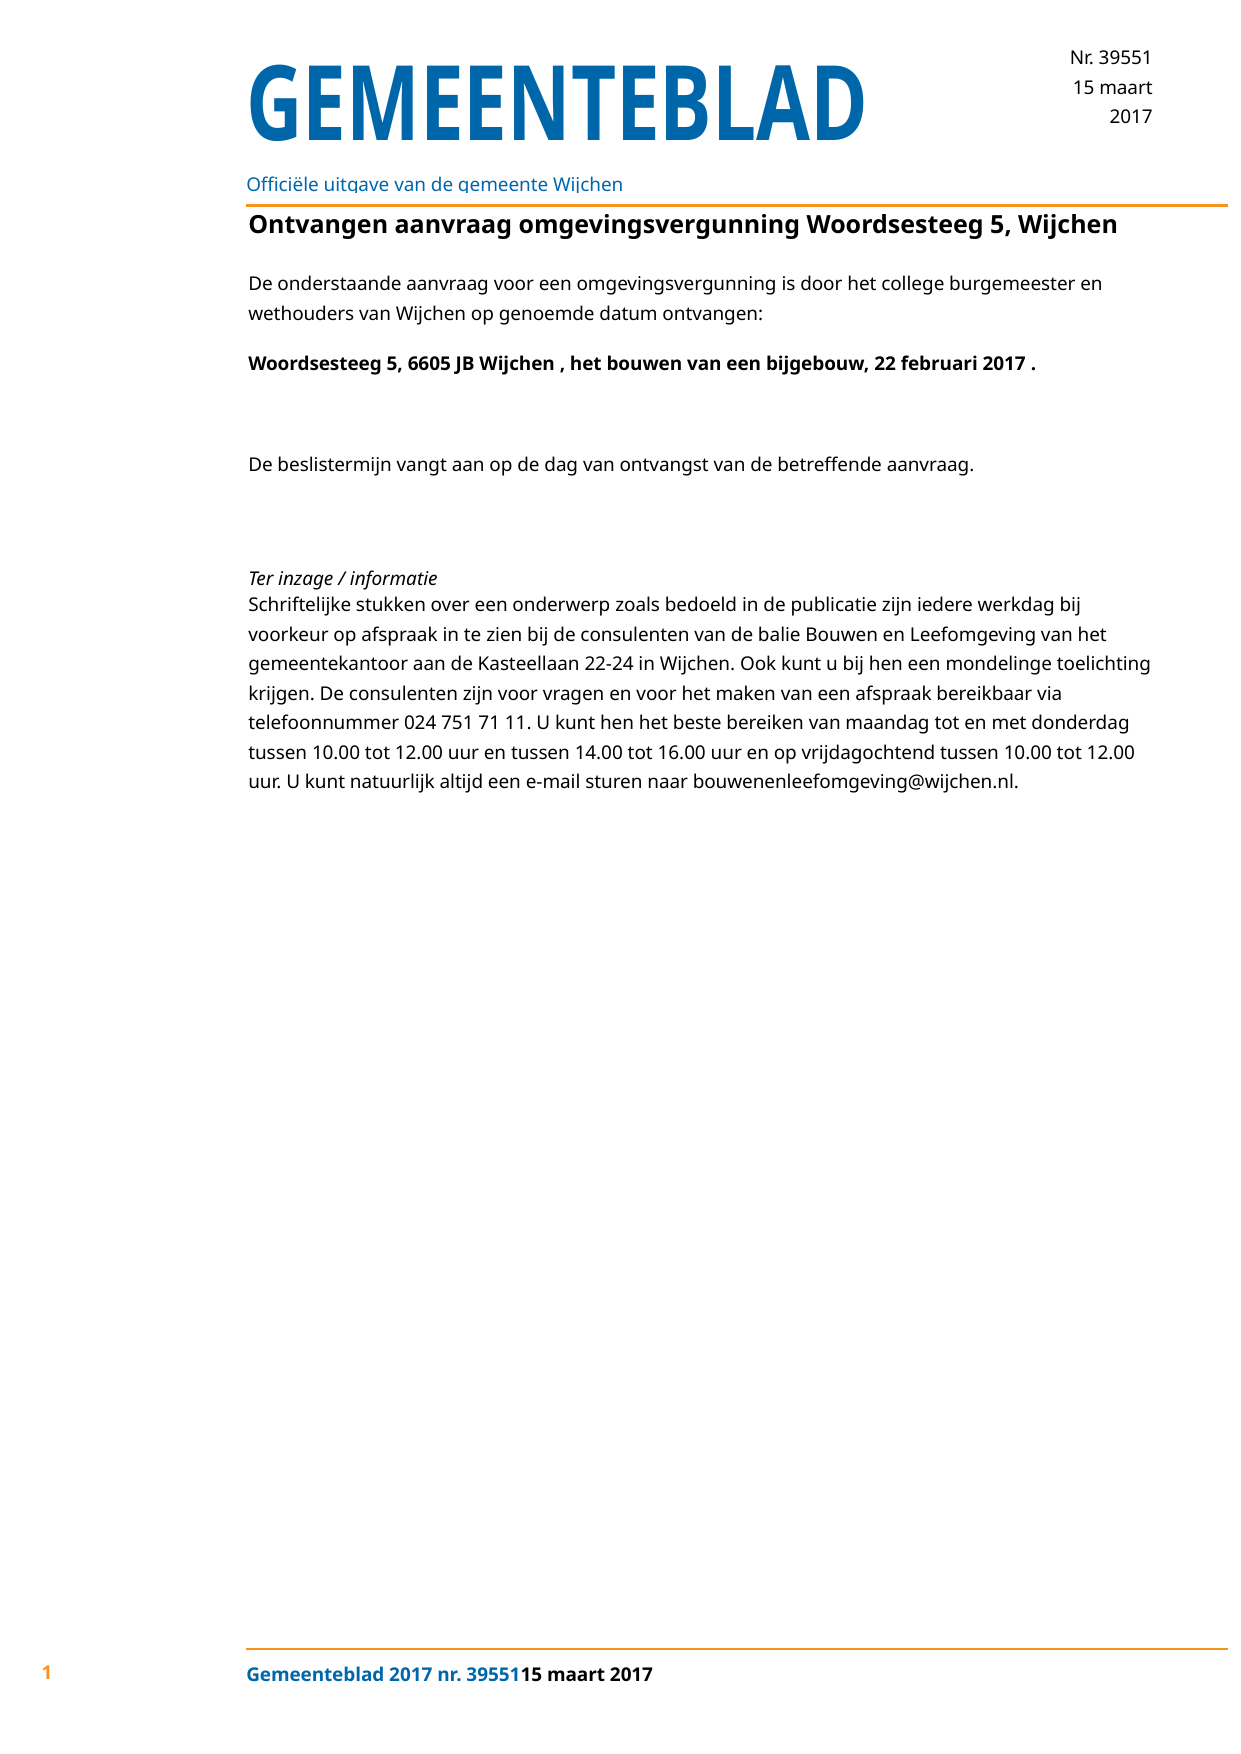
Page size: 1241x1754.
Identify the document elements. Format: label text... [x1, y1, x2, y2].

text Woordsesteeg 5, 6605 JB Wijchen , het bouwen van een bijgebouw, 22 februari 2017 . [248, 350, 1152, 376]
text De beslistermijn vangt aan op de dag van ontvangst van de betreffende aanvraag. [248, 451, 1152, 477]
picture [41, 47, 231, 172]
text De onderstaande aanvraag voor een omgevingsvergunning is door het college burgemeester en wethouders van Wijchen op genoemde datum ontvangen: [248, 270, 1152, 326]
text Ontvangen aanvraag omgevingsvergunning Woordsesteeg 5, Wijchen [248, 207, 1152, 241]
text Schriftelijke stukken over een onderwerp zoals bedoeld in de publicatie zijn iedere werkdag bij voorkeur op afspraak in te zien bij de consulenten van de balie Bouwen en Leefomgeving van het gemeentekantoor aan de Kasteellaan 22-24 in Wijchen. Ook kunt u bij hen een mondelinge toelichting krijgen. De consulenten zijn voor vragen en voor het maken van een afspraak bereikbaar via telefoonnummer 024 751 71 11. U kunt hen het beste bereiken van maandag tot en met donderdag tussen 10.00 tot 12.00 uur en tussen 14.00 tot 16.00 uur en op vrijdagochtend tussen 10.00 tot 12.00 uur. U kunt natuurlijk altijd een e-mail sturen naar bouwenenleefomgeving@wijchen.nl. [248, 591, 1152, 794]
text Ter inzage / informatie [248, 566, 1152, 591]
